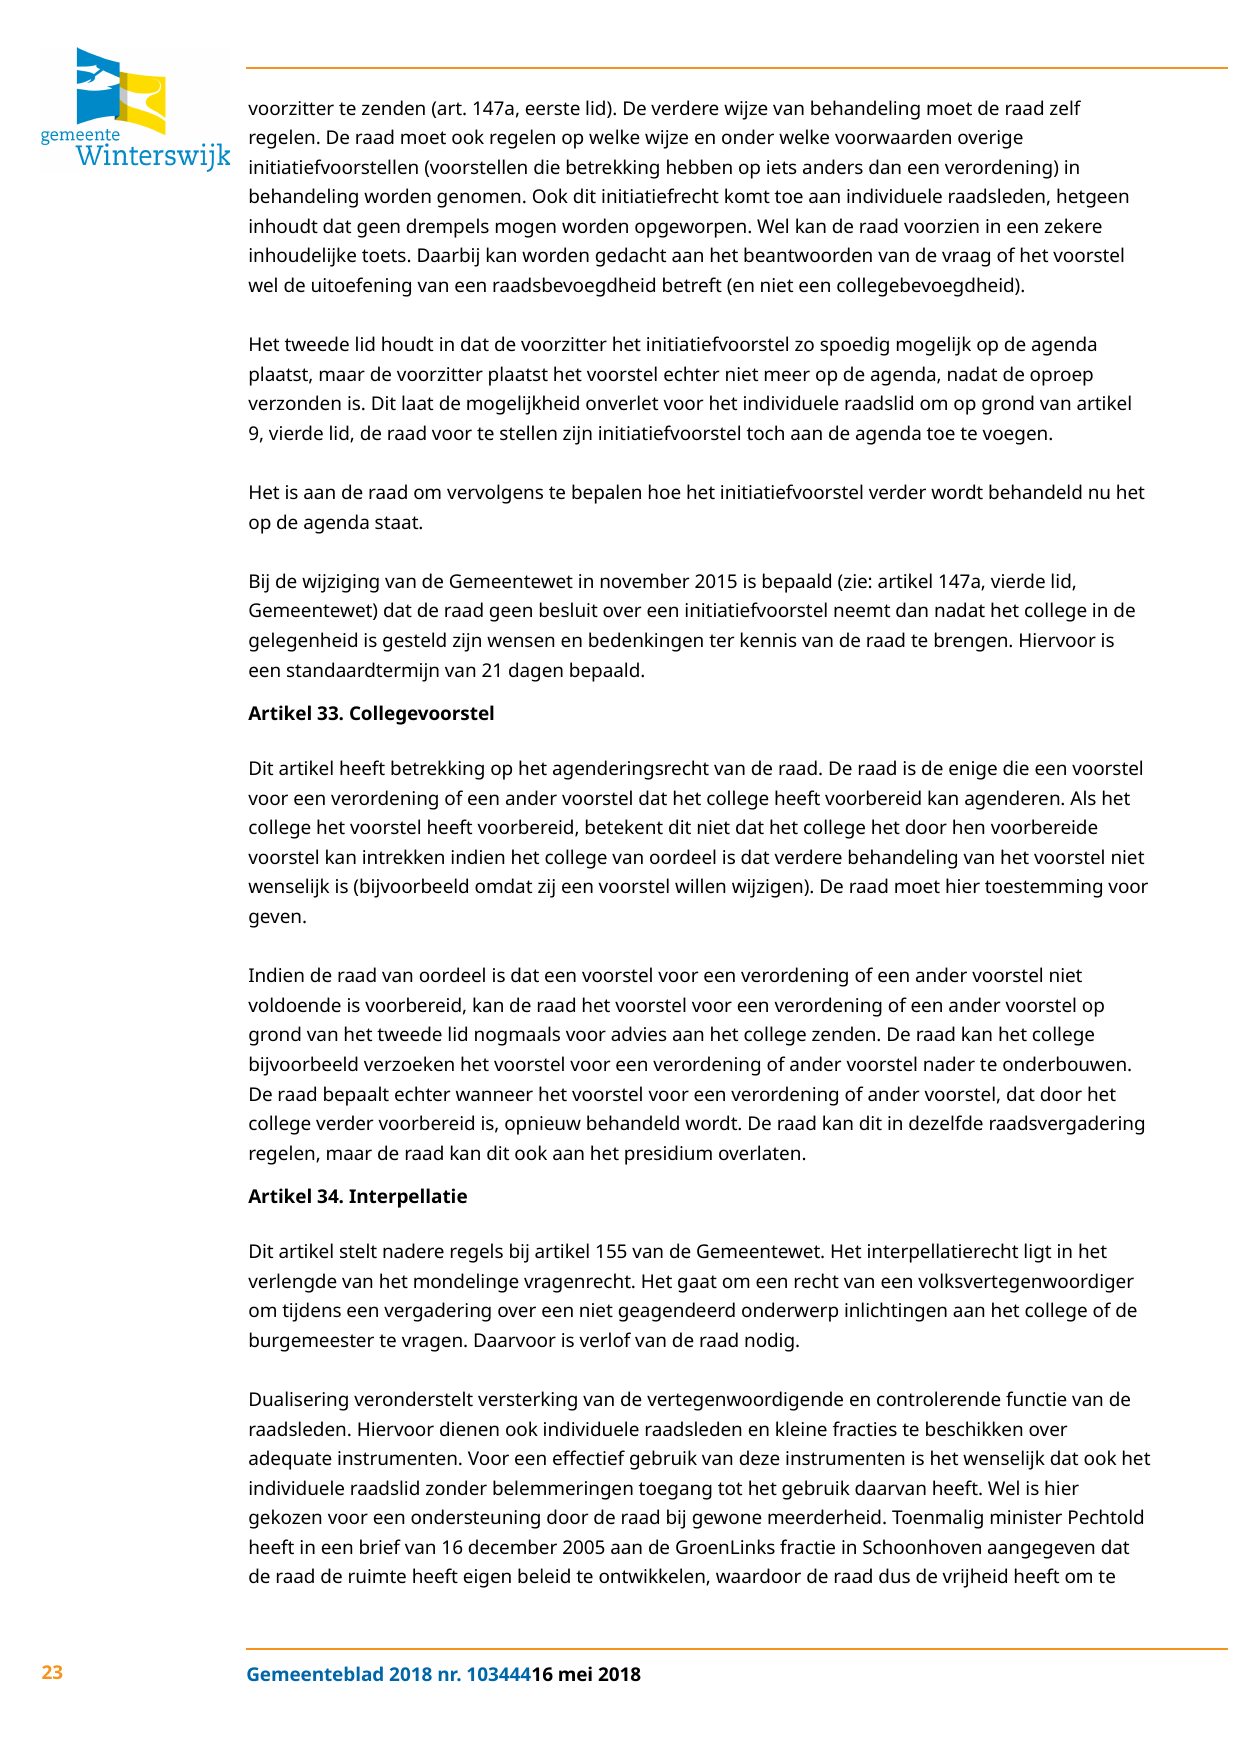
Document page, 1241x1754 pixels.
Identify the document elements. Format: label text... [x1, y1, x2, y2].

text Artikel 33. Collegevoorstel [248, 700, 1152, 726]
text Dit artikel heeft betrekking op het agenderingsrecht van de raad. De raad is de enige die een voorstel voor een verordening of een ander voorstel dat het college heeft voorbereid kan agenderen. Als het college het voorstel heeft voorbereid, betekent dit niet dat het college het door hen voorbereide voorstel kan intrekken indien het college van oordeel is dat verdere behandeling van het voorstel niet wenselijk is (bijvoorbeeld omdat zij een voorstel willen wijzigen). De raad moet hier toestemming voor geven. [248, 755, 1152, 929]
text Dualisering veronderstelt versterking van de vertegenwoordigende en controlerende functie van de raadsleden. Hiervoor dienen ook individuele raadsleden en kleine fracties te beschikken over adequate instrumenten. Voor een effectief gebruik van deze instrumenten is het wenselijk dat ook het individuele raadslid zonder belemmeringen toegang tot het gebruik daarvan heeft. Wel is hier gekozen voor een ondersteuning door de raad bij gewone meerderheid. Toenmalig minister Pechtold heeft in een brief van 16 december 2005 aan de GroenLinks fractie in Schoonhoven aangegeven dat de raad de ruimte heeft eigen beleid te ontwikkelen, waardoor de raad dus de vrijheid heeft om te [248, 1386, 1152, 1589]
text Indien de raad van oordeel is dat een voorstel voor een verordening of een ander voorstel niet voldoende is voorbereid, kan de raad het voorstel voor een verordening of een ander voorstel op grond van het tweede lid nogmaals voor advies aan het college zenden. De raad kan het college bijvoorbeeld verzoeken het voorstel voor een verordening of ander voorstel nader te onderbouwen. De raad bepaalt echter wanneer het voorstel voor een verordening of ander voorstel, dat door het college verder voorbereid is, opnieuw behandeld wordt. De raad kan dit in dezelfde raadsvergadering regelen, maar de raad kan dit ook aan het presidium overlaten. [248, 962, 1152, 1166]
text Dit artikel stelt nadere regels bij artikel 155 van de Gemeentewet. Het interpellatierecht ligt in het verlengde van het mondelinge vragenrecht. Het gaat om een recht van een volksvertegenwoordiger om tijdens een vergadering over een niet geagendeerd onderwerp inlichtingen aan het college of de burgemeester te vragen. Daarvoor is verlof van de raad nodig. [248, 1238, 1152, 1353]
text voorzitter te zenden (art. 147a, eerste lid). De verdere wijze van behandeling moet de raad zelf regelen. De raad moet ook regelen op welke wijze en onder welke voorwaarden overige initiatiefvoorstellen (voorstellen die betrekking hebben op iets anders dan een verordening) in behandeling worden genomen. Ook dit initiatiefrecht komt toe aan individuele raadsleden, hetgeen inhoudt dat geen drempels mogen worden opgeworpen. Wel kan de raad voorzien in een zekere inhoudelijke toets. Daarbij kan worden gedacht aan het beantwoorden van de vraag of het voorstel wel de uitoefening van een raadsbevoegdheid betreft (en niet een collegebevoegdheid). [248, 95, 1152, 298]
picture [41, 47, 231, 172]
picture [225, 153, 231, 162]
text Het is aan de raad om vervolgens te bepalen hoe het initiatiefvoorstel verder wordt behandeld nu het op de agenda staat. [248, 479, 1152, 535]
text Bij de wijziging van de Gemeentewet in november 2015 is bepaald (zie: artikel 147a, vierde lid, Gemeentewet) dat de raad geen besluit over een initiatiefvoorstel neemt dan nadat het college in de gelegenheid is gesteld zijn wensen en bedenkingen ter kennis van de raad te brengen. Hiervoor is een standaardtermijn van 21 dagen bepaald. [248, 568, 1152, 683]
text Artikel 34. Interpellatie [248, 1183, 1152, 1209]
text Het tweede lid houdt in dat de voorzitter het initiatiefvoorstel zo spoedig mogelijk op de agenda plaatst, maar de voorzitter plaatst het voorstel echter niet meer op de agenda, nadat de oproep verzonden is. Dit laat de mogelijkheid onverlet voor het individuele raadslid om op grond van artikel 9, vierde lid, de raad voor te stellen zijn initiatiefvoorstel toch aan de agenda toe te voegen. [248, 331, 1152, 446]
